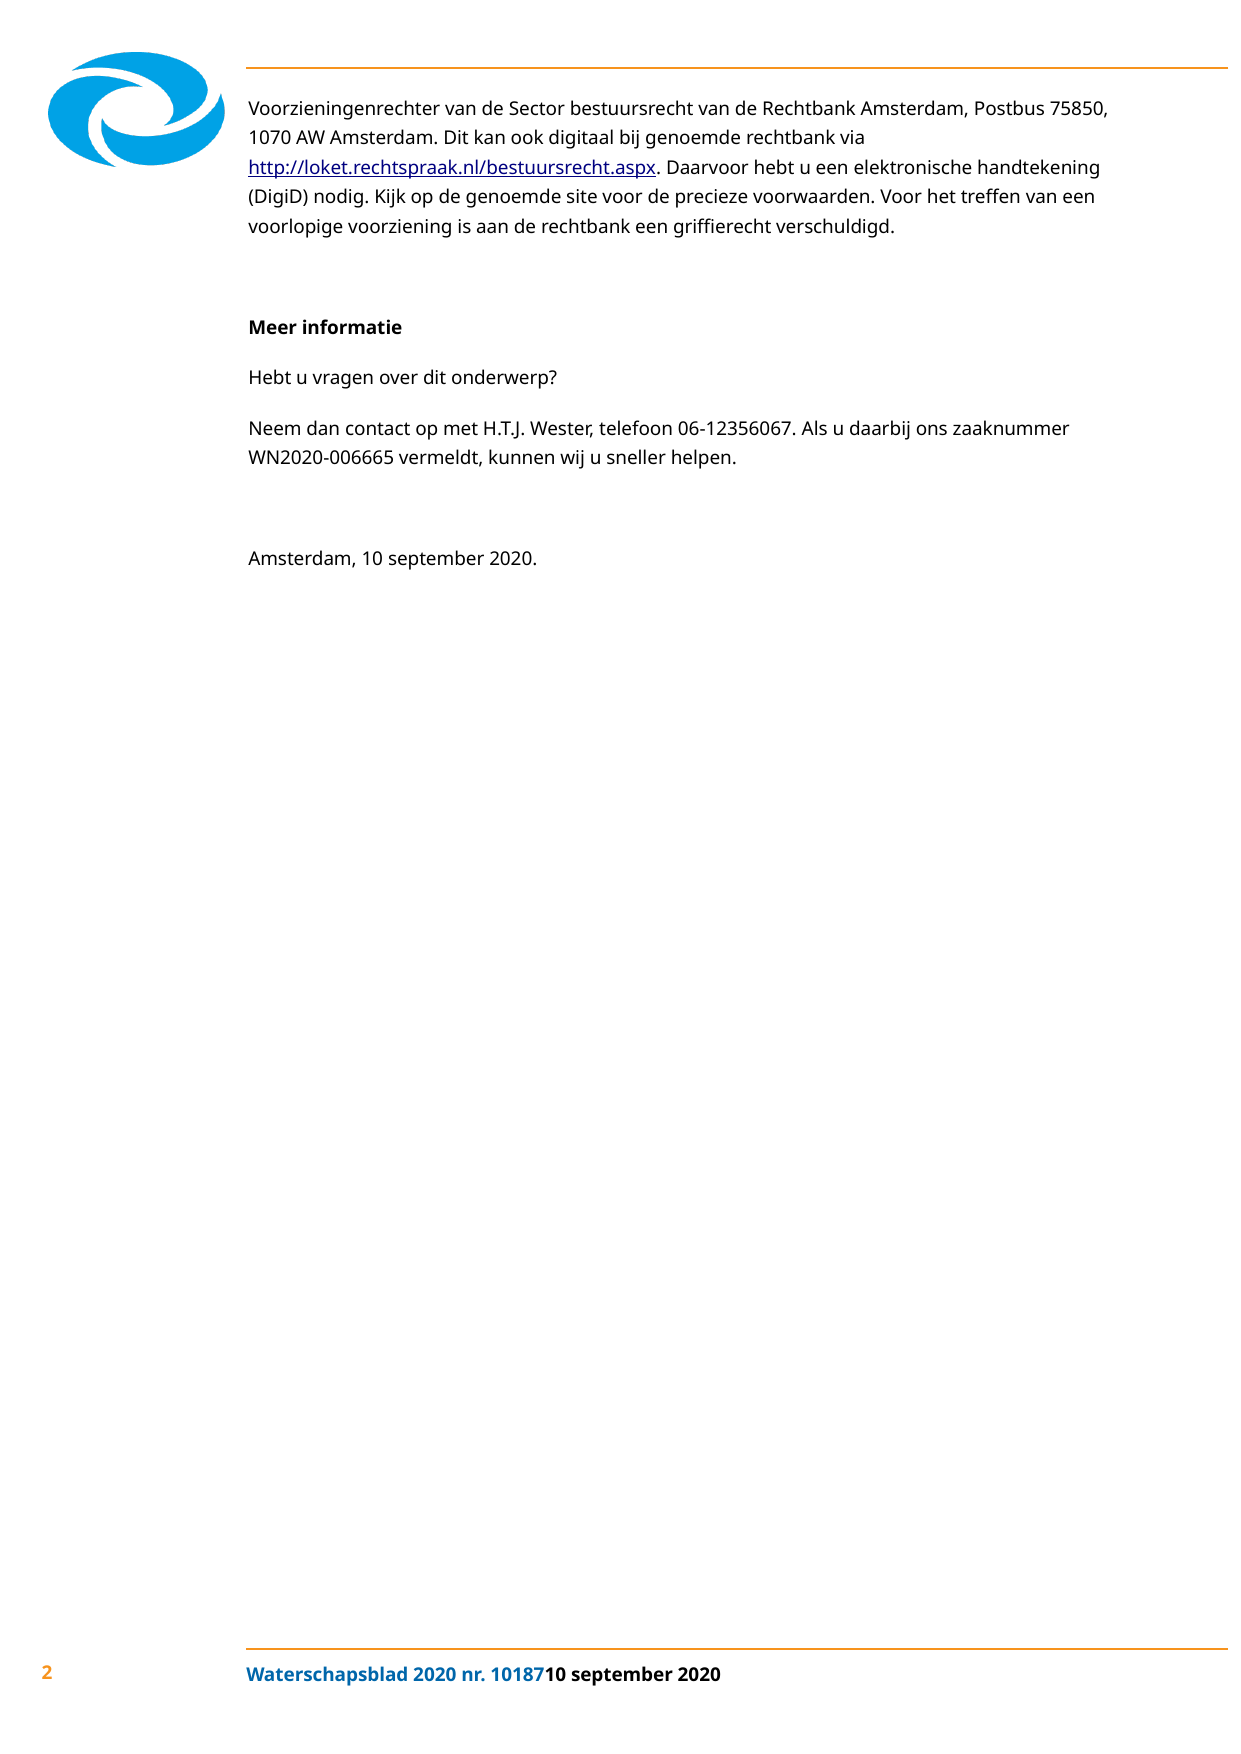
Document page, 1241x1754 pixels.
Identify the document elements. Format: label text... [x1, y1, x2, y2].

picture [41, 47, 231, 172]
text Voorzieningenrechter van de Sector bestuursrecht van de Rechtbank Amsterdam, Postbus 75850, 1070 AW Amsterdam. Dit kan ook digitaal bij genoemde rechtbank via http://loket.rechtspraak.nl/bestuursrecht.aspx. Daarvoor hebt u een elektronische handtekening (DigiD) nodig. Kijk op de genoemde site voor de precieze voorwaarden. Voor het treffen van een voorlopige voorziening is aan de rechtbank een griffierecht verschuldigd. [248, 95, 1152, 239]
text Neem dan contact op met H.T.J. Wester, telefoon 06-12356067. Als u daarbij ons zaaknummer WN2020-006665 vermeldt, kunnen wij u sneller helpen. [248, 415, 1152, 470]
text Amsterdam, 10 september 2020. [248, 545, 1152, 571]
text Hebt u vragen over dit onderwerp? [248, 364, 1152, 390]
text Meer informatie [248, 314, 1152, 340]
